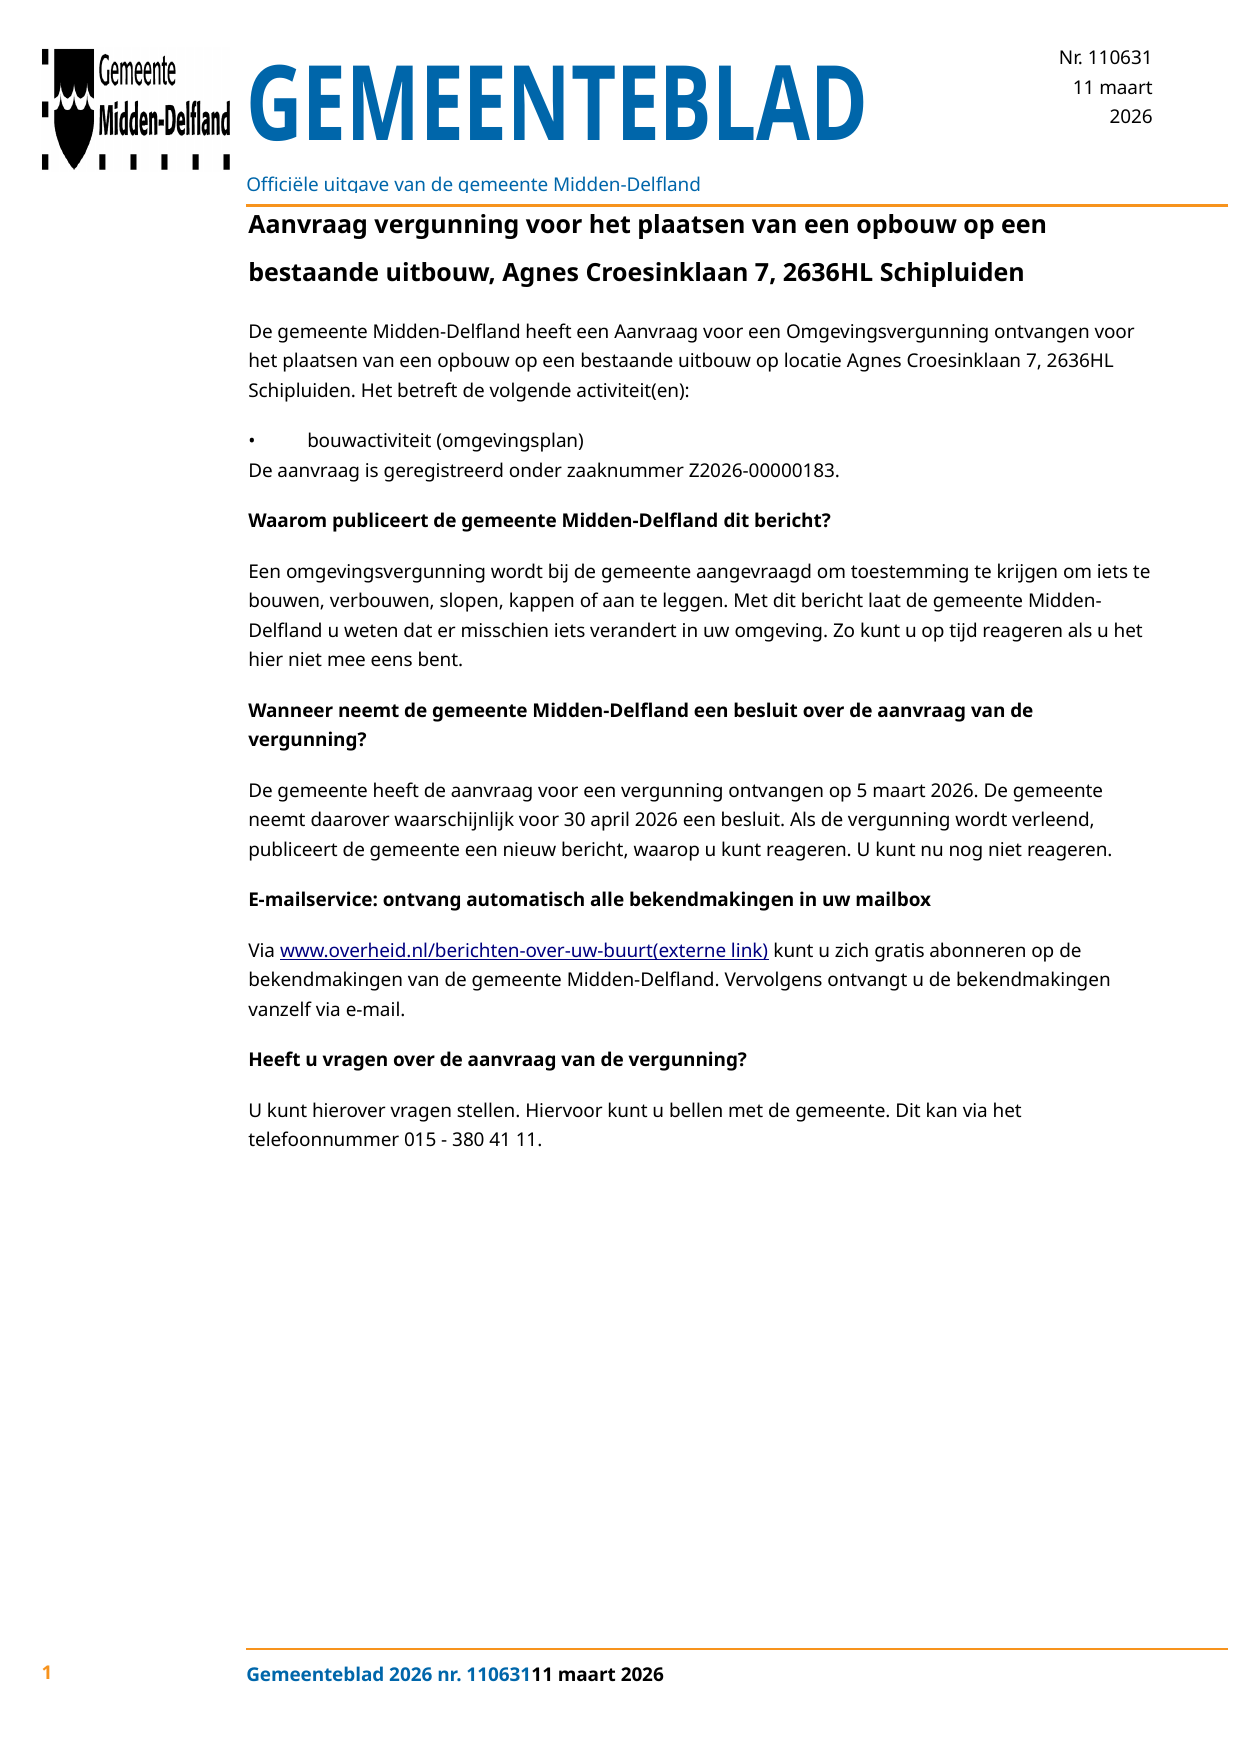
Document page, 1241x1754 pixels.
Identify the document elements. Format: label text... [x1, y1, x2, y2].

text Waarom publiceert de gemeente Midden-Delfland dit bericht? [248, 507, 1152, 533]
picture [41, 47, 231, 172]
text Heeft u vragen over de aanvraag van de vergunning? [248, 1047, 1152, 1072]
text De gemeente Midden-Delfland heeft een Aanvraag voor een Omgevingsvergunning ontvangen voor het plaatsen van een opbouw op een bestaande uitbouw op locatie Agnes Croesinklaan 7, 2636HL Schipluiden. Het betreft de volgende activiteit(en): [248, 318, 1152, 403]
text U kunt hierover vragen stellen. Hiervoor kunt u bellen met de gemeente. Dit kan via het telefoonnummer 015 - 380 41 11. [248, 1097, 1152, 1152]
text De aanvraag is geregistreerd onder zaaknummer Z2026-00000183. [248, 457, 1152, 483]
text E-mailservice: ontvang automatisch alle bekendmakingen in uw mailbox [248, 887, 1152, 912]
text Aanvraag vergunning voor het plaatsen van een opbouw op een bestaande uitbouw, Agnes Croesinklaan 7, 2636HL Schipluiden [248, 207, 1152, 288]
list bouwactiviteit (omgevingsplan) [248, 427, 1152, 453]
text Via www.overheid.nl/berichten-over-uw-buurt(externe link) kunt u zich gratis abonneren op de bekendmakingen van de gemeente Midden-Delfland. Vervolgens ontvangt u de bekendmakingen vanzelf via e-mail. [248, 937, 1152, 1022]
text Wanneer neemt de gemeente Midden-Delfland een besluit over de aanvraag van de vergunning? [248, 697, 1152, 752]
text Een omgevingsvergunning wordt bij de gemeente aangevraagd om toestemming te krijgen om iets te bouwen, verbouwen, slopen, kappen of aan te leggen. Met dit bericht laat de gemeente Midden-Delfland u weten dat er misschien iets verandert in uw omgeving. Zo kunt u op tijd reageren als u het hier niet mee eens bent. [248, 558, 1152, 672]
text De gemeente heeft de aanvraag voor een vergunning ontvangen op 5 maart 2026. De gemeente neemt daarover waarschijnlijk voor 30 april 2026 een besluit. Als de vergunning wordt verleend, publiceert de gemeente een nieuw bericht, waarop u kunt reageren. U kunt nu nog niet reageren. [248, 777, 1152, 862]
